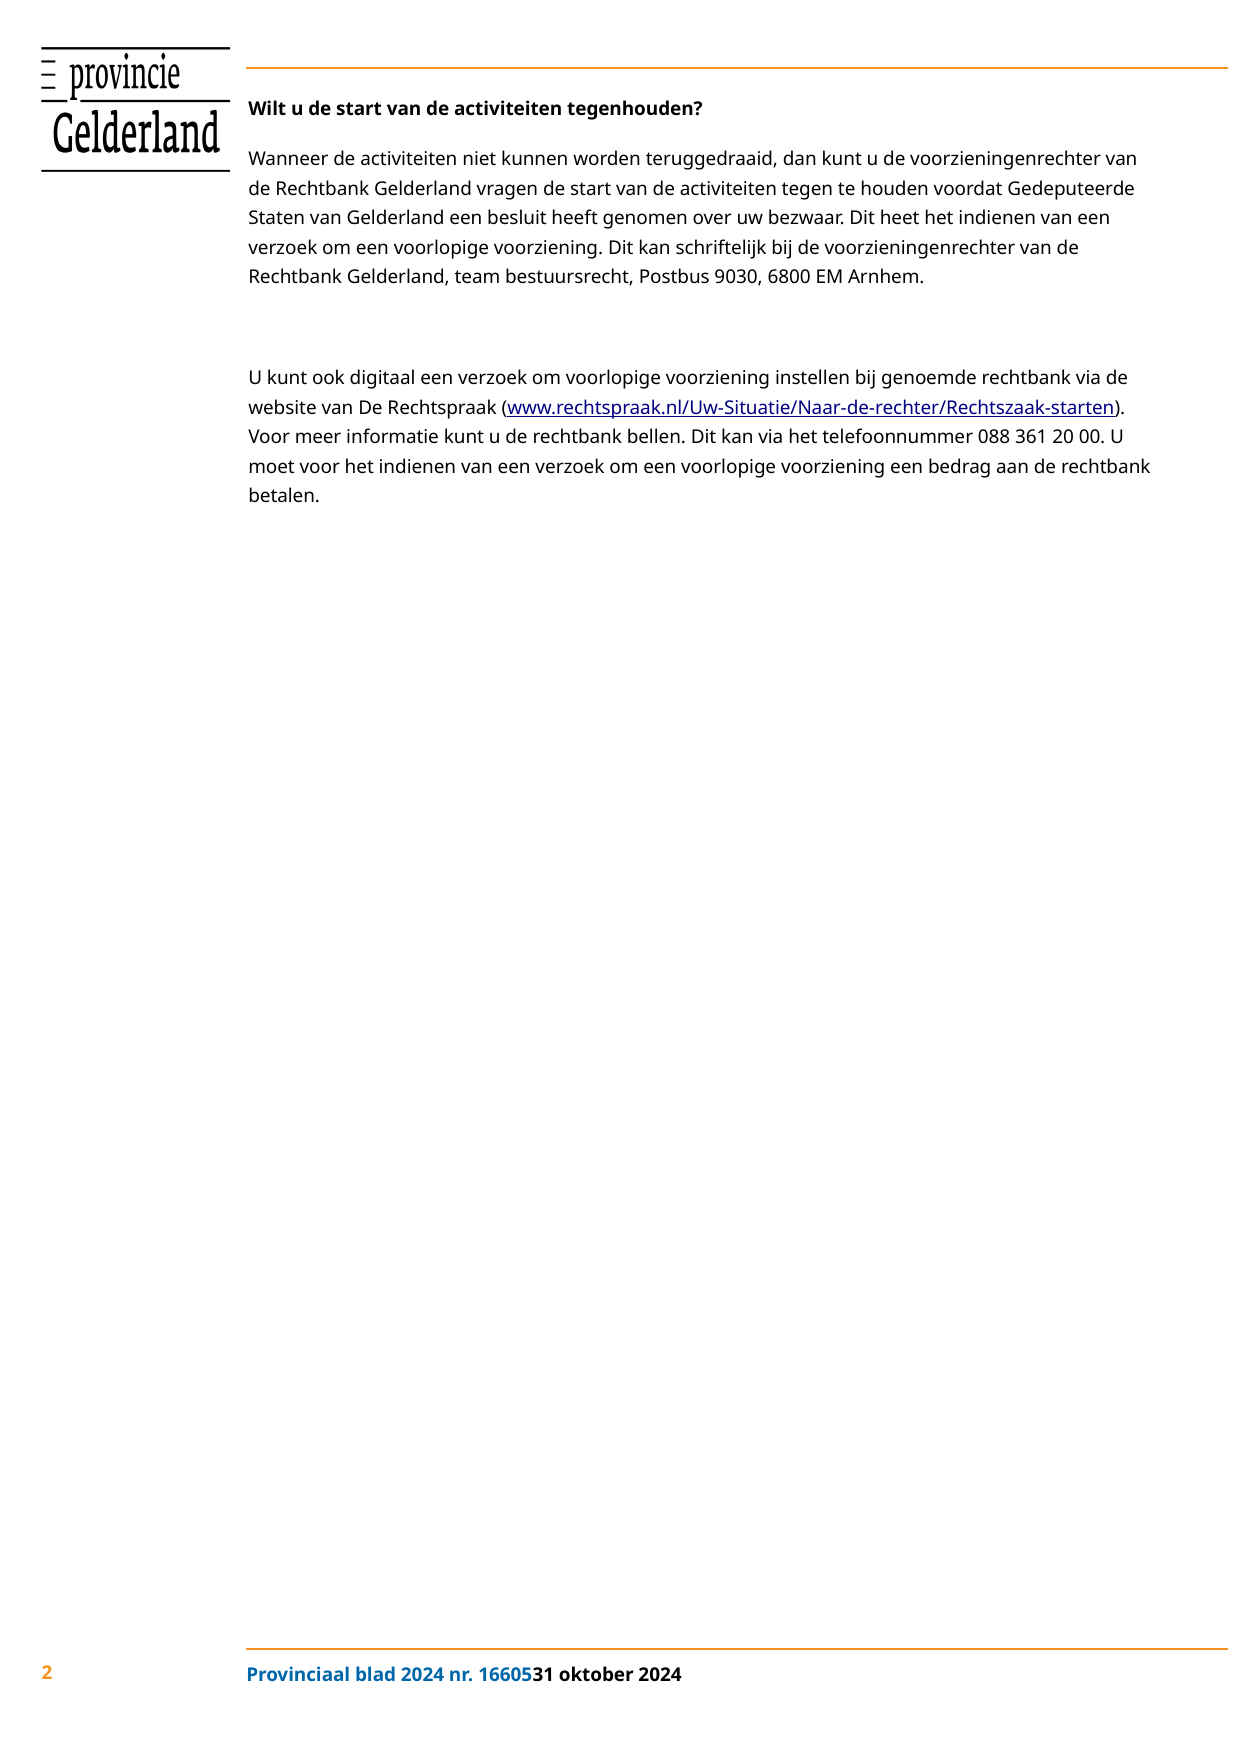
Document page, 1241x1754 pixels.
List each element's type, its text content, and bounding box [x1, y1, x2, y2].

text Wanneer de activiteiten niet kunnen worden teruggedraaid, dan kunt u de voorzieningenrechter van de Rechtbank Gelderland vragen de start van de activiteiten tegen te houden voordat Gedeputeerde Staten van Gelderland een besluit heeft genomen over uw bezwaar. Dit heet het indienen van een verzoek om een voorlopige voorziening. Dit kan schriftelijk bij de voorzieningenrechter van de Rechtbank Gelderland, team bestuursrecht, Postbus 9030, 6800 EM Arnhem. [248, 145, 1152, 289]
picture [41, 47, 231, 172]
text Wilt u de start van de activiteiten tegenhouden? [248, 95, 1152, 121]
text U kunt ook digitaal een verzoek om voorlopige voorziening instellen bij genoemde rechtbank via de website van De Rechtspraak (www.rechtspraak.nl/Uw-Situatie/Naar-de-rechter/Rechtszaak-starten). Voor meer informatie kunt u de rechtbank bellen. Dit kan via het telefoonnummer 088 361 20 00. U moet voor het indienen van een verzoek om een voorlopige voorziening een bedrag aan de rechtbank betalen. [248, 364, 1152, 508]
